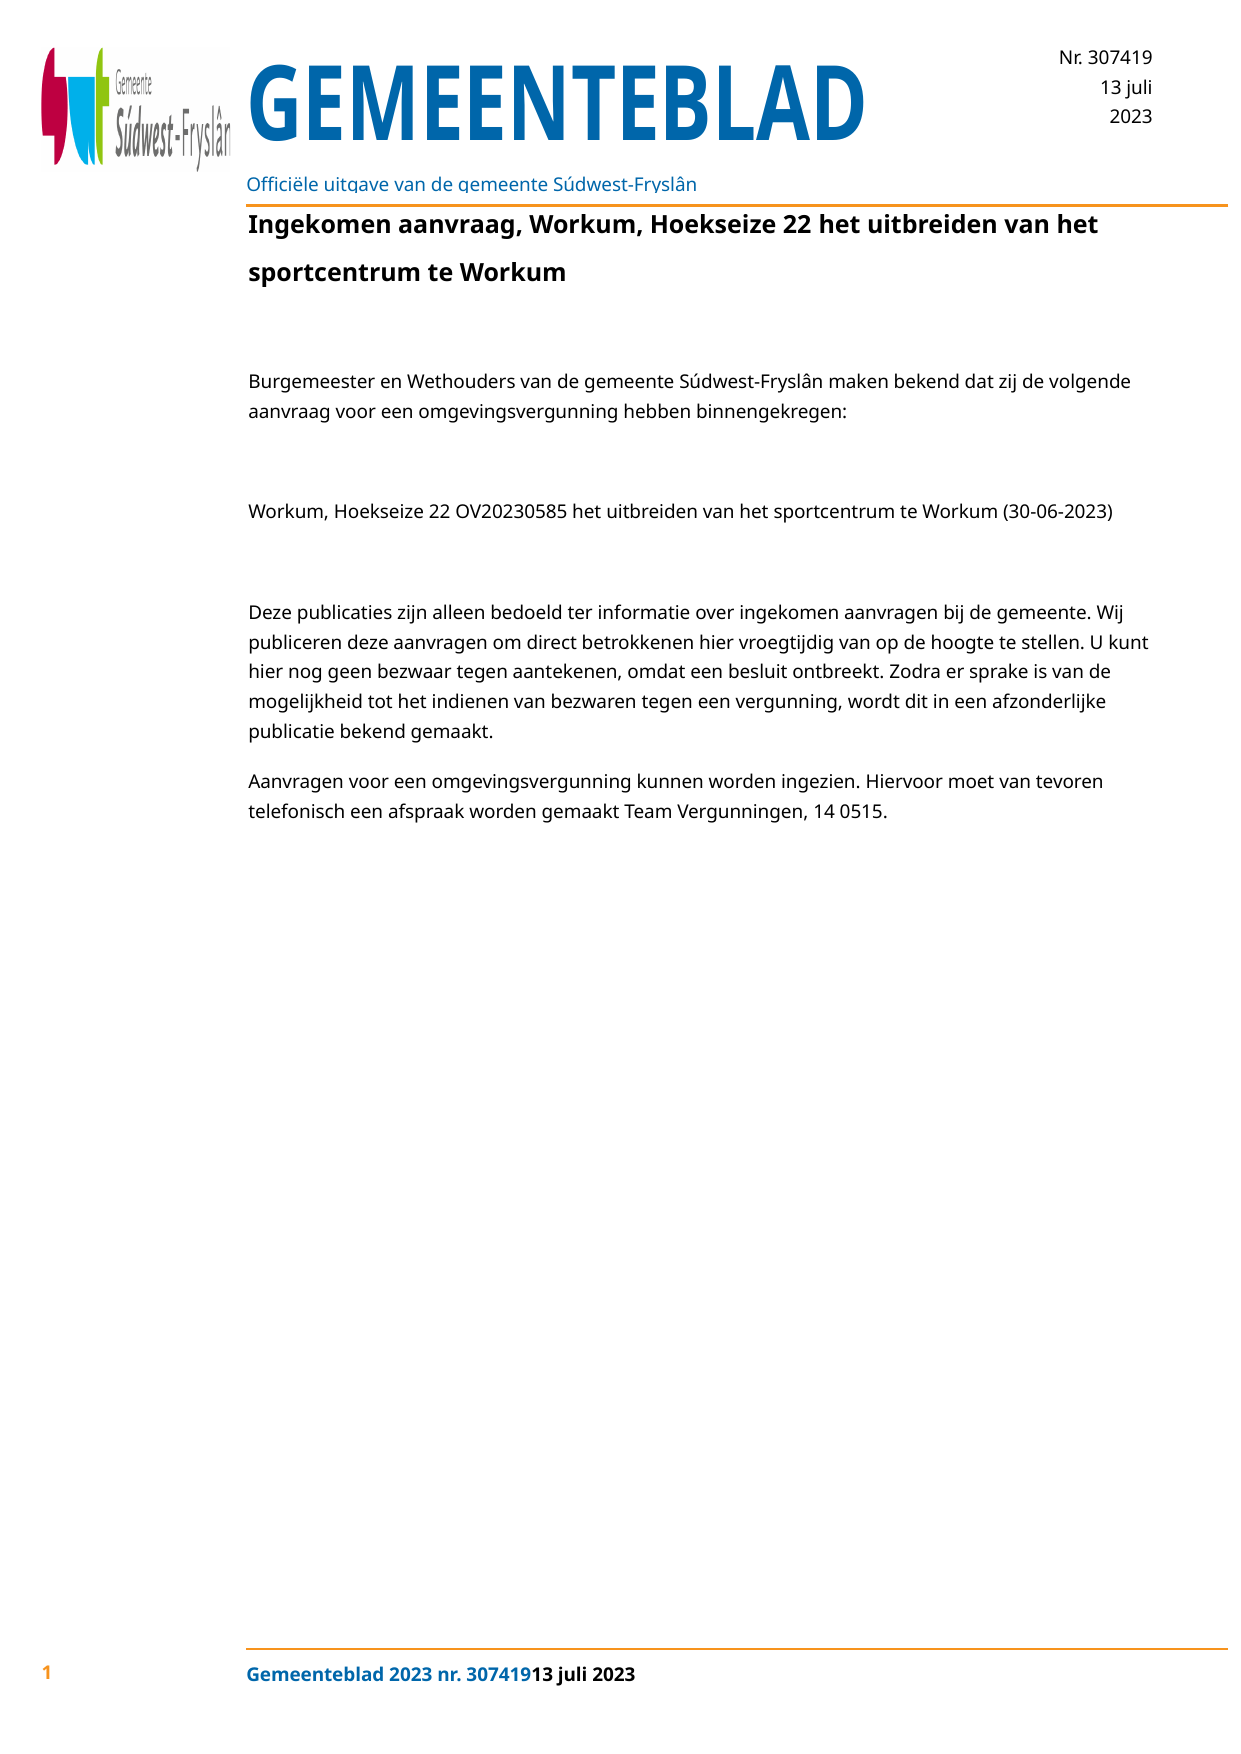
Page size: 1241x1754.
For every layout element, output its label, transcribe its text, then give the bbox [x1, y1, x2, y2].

text Ingekomen aanvraag, Workum, Hoekseize 22 het uitbreiden van het sportcentrum te Workum [248, 207, 1152, 288]
text Burgemeester en Wethouders van de gemeente Súdwest-Fryslân maken bekend dat zij de volgende aanvraag voor een omgevingsvergunning hebben binnengekregen: [248, 368, 1152, 424]
text Deze publicaties zijn alleen bedoeld ter informatie over ingekomen aanvragen bij de gemeente. Wij publiceren deze aanvragen om direct betrokkenen hier vroegtijdig van op de hoogte te stellen. U kunt hier nog geen bezwaar tegen aantekenen, omdat een besluit ontbreekt. Zodra er sprake is van de mogelijkheid tot het indienen van bezwaren tegen een vergunning, wordt dit in een afzonderlijke publicatie bekend gemaakt. [248, 599, 1152, 744]
picture [41, 47, 231, 172]
text Aanvragen voor een omgevingsvergunning kunnen worden ingezien. Hiervoor moet van tevoren telefonisch een afspraak worden gemaakt Team Vergunningen, 14 0515. [248, 768, 1152, 824]
text Workum, Hoekseize 22 OV20230585 het uitbreiden van het sportcentrum te Workum (30-06-2023) [248, 499, 1152, 524]
